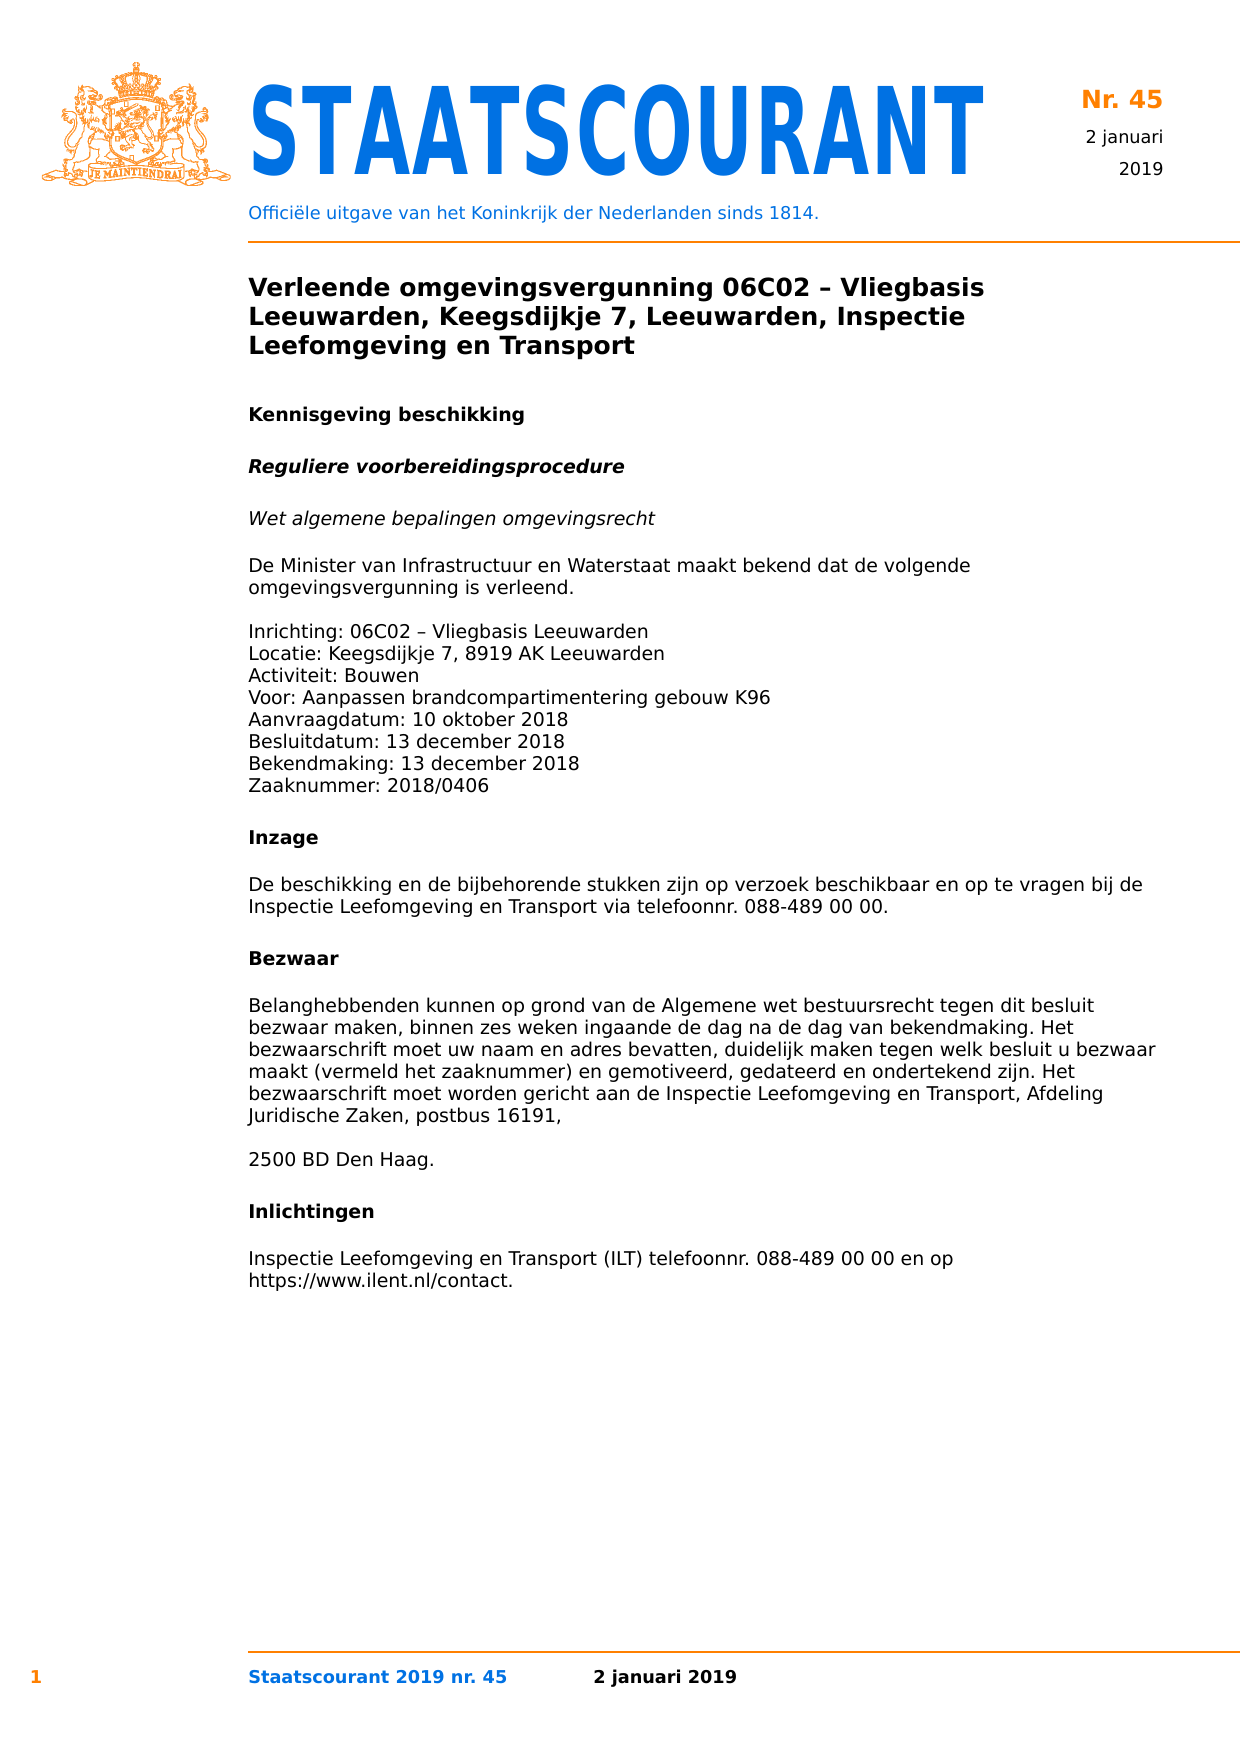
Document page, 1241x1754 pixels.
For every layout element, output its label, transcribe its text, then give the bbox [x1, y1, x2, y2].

text Zaaknummer: 2018/0406 [248, 775, 1163, 797]
table_header STAATSCOURANT [248, 62, 998, 203]
text Locatie: Keegsdijkje 7, 8919 AK Leeuwarden [248, 643, 1163, 665]
table_header [25, 62, 248, 241]
table_cell Officiële uitgave van het Koninkrijk der Nederlanden sinds 1814. [248, 203, 1240, 241]
text 2500 BD Den Haag. [248, 1148, 1163, 1171]
text Belanghebbenden kunnen op grond van de Algemene wet bestuursrecht tegen dit besluit bezwaar maken, binnen zes weken ingaande de dag na de dag van bekendmaking. Het bezwaarschrift moet uw naam en adres bevatten, duidelijk maken tegen welk besluit u bezwaar maakt (vermeld het zaaknummer) en gemotiveerd, gedateerd en ondertekend zijn. Het bezwaarschrift moet worden gericht aan de Inspectie Leefomgeving en Transport, Afdeling Juridische Zaken, postbus 16191, [248, 995, 1163, 1127]
subtitle Reguliere voorbereidingsprocedure [248, 456, 1163, 478]
text Bekendmaking: 13 december 2018 [248, 753, 1163, 775]
table_cell 2 januari [998, 121, 1240, 153]
table_cell 2019 [998, 153, 1240, 203]
text Inspectie Leefomgeving en Transport (ILT) telefoonnr. 088-489 00 00 en op https://www.ilent.nl/contact. [248, 1247, 1163, 1291]
subtitle Wet algemene bepalingen omgevingsrecht [248, 508, 1163, 530]
text De beschikking en de bijbehorende stukken zijn op verzoek beschikbaar en op te vragen bij de Inspectie Leefomgeving en Transport via telefoonnr. 088-489 00 00. [248, 874, 1163, 918]
text Activiteit: Bouwen [248, 665, 1163, 687]
text Voor: Aanpassen brandcompartimentering gebouw K96 [248, 687, 1163, 709]
subtitle Bezwaar [248, 948, 1163, 970]
picture [41, 62, 231, 186]
subtitle Kennisgeving beschikking [248, 404, 1163, 426]
subtitle Inzage [248, 827, 1163, 849]
text De Minister van Infrastructuur en Waterstaat maakt bekend dat de volgende omgevingsvergunning is verleend. [248, 555, 1163, 599]
subtitle Verleende omgevingsvergunning 06C02 – Vliegbasis Leeuwarden, Keegsdijkje 7, Leeuwarden, Inspectie Leefomgeving en Transport [248, 273, 1163, 361]
text Besluitdatum: 13 december 2018 [248, 731, 1163, 753]
text Inrichting: 06C02 – Vliegbasis Leeuwarden [248, 621, 1163, 643]
table_header Nr. 45 [998, 62, 1240, 121]
subtitle Inlichtingen [248, 1201, 1163, 1222]
text Aanvraagdatum: 10 oktober 2018 [248, 709, 1163, 731]
